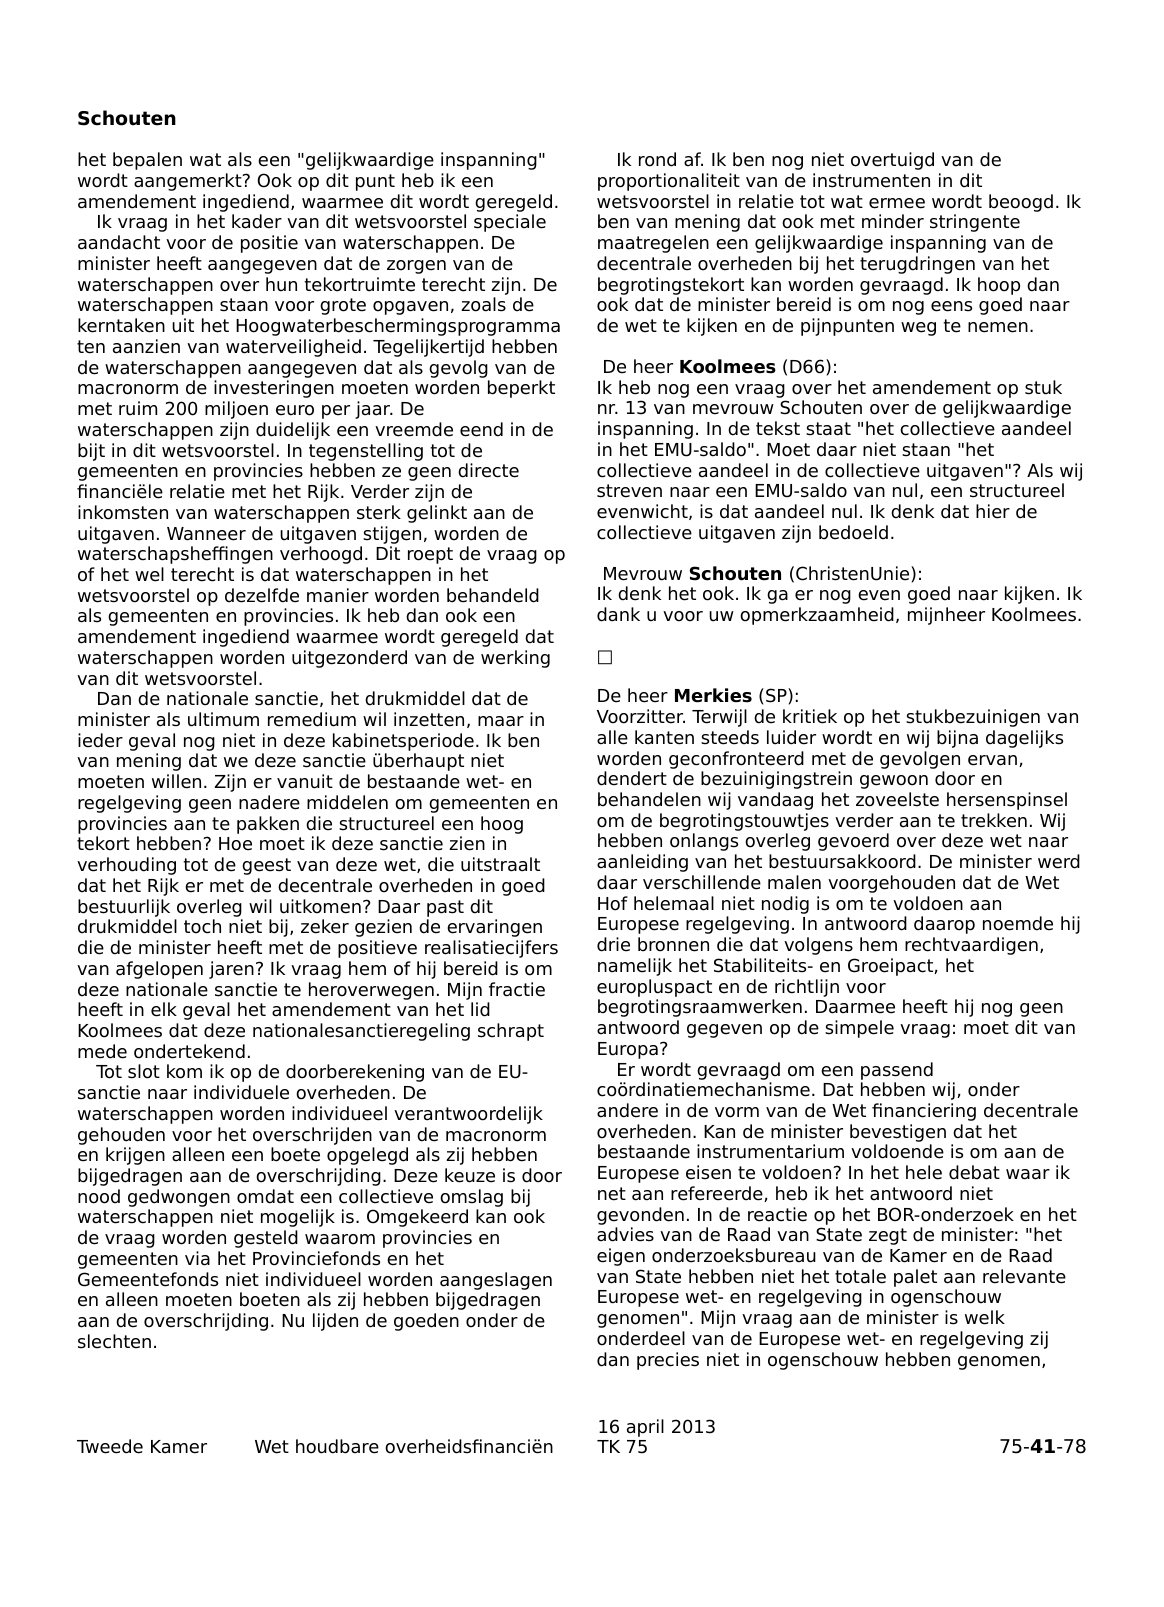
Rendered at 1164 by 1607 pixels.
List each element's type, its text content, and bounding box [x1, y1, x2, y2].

text Tot slot kom ik op de doorberekening van de EU-sanctie naar individuele overheden. De waterschappen worden individueel verantwoordelijk gehouden voor het overschrijden van de macronorm en krijgen alleen een boete opgelegd als zij hebben bijgedragen aan de overschrijding. Deze keuze is door nood gedwongen omdat een collectieve omslag bij waterschappen niet mogelijk is. Omgekeerd kan ook de vraag worden gesteld waarom provincies en gemeenten via het Provinciefonds en het Gemeentefonds niet individueel worden aangeslagen en alleen moeten boeten als zij hebben bijgedragen aan de overschrijding. Nu lijden de goeden onder de slechten. [77, 1062, 567, 1352]
text De heer Merkies (SP): [596, 686, 1087, 707]
text De heer Koolmees (D66): [596, 357, 1087, 377]
text Dan de nationale sanctie, het drukmiddel dat de minister als ultimum remedium wil inzetten, maar in ieder geval nog niet in deze kabinetsperiode. Ik ben van mening dat we deze sanctie überhaupt niet moeten willen. Zijn er vanuit de bestaande wet- en regelgeving geen nadere middelen om gemeenten en provincies aan te pakken die structureel een hoog tekort hebben? Hoe moet ik deze sanctie zien in verhouding tot de geest van deze wet, die uitstraalt dat het Rijk er met de decentrale overheden in goed bestuurlijk overleg wil uitkomen? Daar past dit drukmiddel toch niet bij, zeker gezien de ervaringen die de minister heeft met de positieve realisatiecijfers van afgelopen jaren? Ik vraag hem of hij bereid is om deze nationale sanctie te heroverwegen. Mijn fractie heeft in elk geval het amendement van het lid Koolmees dat deze nationalesanctieregeling schrapt mede ondertekend. [77, 689, 567, 1062]
text Ik denk het ook. Ik ga er nog even goed naar kijken. Ik dank u voor uw opmerkzaamheid, mijnheer Koolmees. [596, 584, 1087, 626]
text Mevrouw Schouten (ChristenUnie): [596, 563, 1087, 584]
text Er wordt gevraagd om een passend coördinatiemechanisme. Dat hebben wij, onder andere in de vorm van de Wet financiering decentrale overheden. Kan de minister bevestigen dat het bestaande instrumentarium voldoende is om aan de Europese eisen te voldoen? In het hele debat waar ik net aan refereerde, heb ik het antwoord niet gevonden. In de reactie op het BOR-onderzoek en het advies van de Raad van State zegt de minister: "het eigen onderzoeksbureau van de Kamer en de Raad van State hebben niet het totale palet aan relevante Europese wet- en regelgeving in ogenschouw genomen". Mijn vraag aan de minister is welk onderdeel van de Europese wet- en regelgeving zij dan precies niet in ogenschouw hebben genomen, [596, 1059, 1087, 1370]
text Ik vraag in het kader van dit wetsvoorstel speciale aandacht voor de positie van waterschappen. De minister heeft aangegeven dat de zorgen van de waterschappen over hun tekortruimte terecht zijn. De waterschappen staan voor grote opgaven, zoals de kerntaken uit het Hoogwaterbeschermingsprogramma ten aanzien van waterveiligheid. Tegelijkertijd hebben de waterschappen aangegeven dat als gevolg van de macronorm de investeringen moeten worden beperkt met ruim 200 miljoen euro per jaar. De waterschappen zijn duidelijk een vreemde eend in de bijt in dit wetsvoorstel. In tegenstelling tot de gemeenten en provincies hebben ze geen directe financiële relatie met het Rijk. Verder zijn de inkomsten van waterschappen sterk gelinkt aan de uitgaven. Wanneer de uitgaven stijgen, worden de waterschapsheffingen verhoogd. Dit roept de vraag op of het wel terecht is dat waterschappen in het wetsvoorstel op dezelfde manier worden behandeld als gemeenten en provincies. Ik heb dan ook een amendement ingediend waarmee wordt geregeld dat waterschappen worden uitgezonderd van de werking van dit wetsvoorstel. [77, 212, 567, 689]
text Voorzitter. Terwijl de kritiek op het stukbezuinigen van alle kanten steeds luider wordt en wij bijna dagelijks worden geconfronteerd met de gevolgen ervan, dendert de bezuinigingstrein gewoon door en behandelen wij vandaag het zoveelste hersenspinsel om de begrotingstouwtjes verder aan te trekken. Wij hebben onlangs overleg gevoerd over deze wet naar aanleiding van het bestuursakkoord. De minister werd daar verschillende malen voorgehouden dat de Wet Hof helemaal niet nodig is om te voldoen aan Europese regelgeving. In antwoord daarop noemde hij drie bronnen die dat volgens hem rechtvaardigen, namelijk het Stabiliteits- en Groeipact, het europluspact en de richtlijn voor begrotingsraamwerken. Daarmee heeft hij nog geen antwoord gegeven op de simpele vraag: moet dit van Europa? [596, 707, 1087, 1059]
text Ik heb nog een vraag over het amendement op stuk nr. 13 van mevrouw Schouten over de gelijkwaardige inspanning. In de tekst staat "het collectieve aandeel in het EMU-saldo". Moet daar niet staan "het collectieve aandeel in de collectieve uitgaven"? Als wij streven naar een EMU-saldo van nul, een structureel evenwicht, is dat aandeel nul. Ik denk dat hier de collectieve uitgaven zijn bedoeld. [596, 377, 1087, 543]
text Ik rond af. Ik ben nog niet overtuigd van de proportionaliteit van de instrumenten in dit wetsvoorstel in relatie tot wat ermee wordt beoogd. Ik ben van mening dat ook met minder stringente maatregelen een gelijkwaardige inspanning van de decentrale overheden bij het terugdringen van het begrotingstekort kan worden gevraagd. Ik hoop dan ook dat de minister bereid is om nog eens goed naar de wet te kijken en de pijnpunten weg te nemen. [596, 150, 1087, 337]
text □ [596, 646, 1087, 666]
text het bepalen wat als een "gelijkwaardige inspanning" wordt aangemerkt? Ook op dit punt heb ik een amendement ingediend, waarmee dit wordt geregeld. [77, 150, 567, 212]
